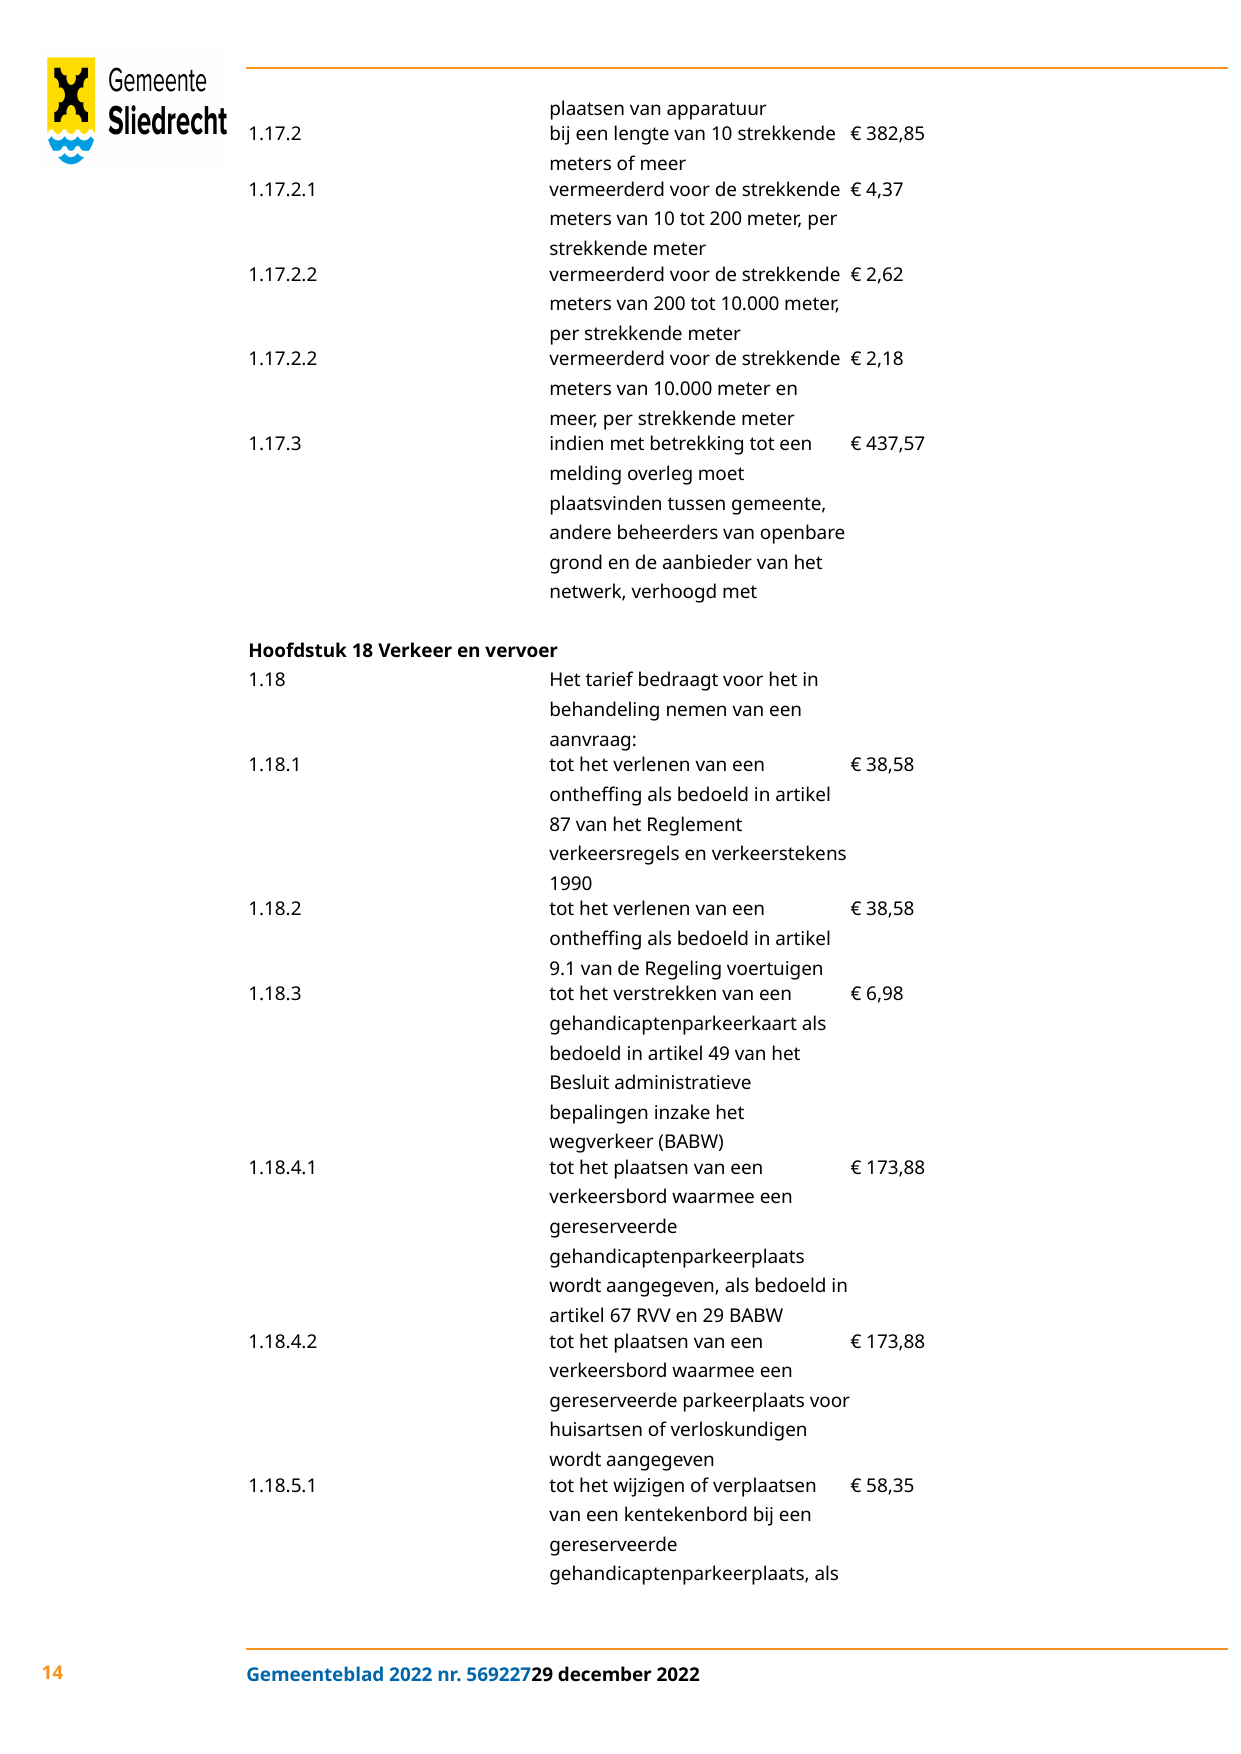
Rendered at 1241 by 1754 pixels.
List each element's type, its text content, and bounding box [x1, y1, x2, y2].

table_cell tot het plaatsen van een verkeersbord waarmee een gereserveerde gehandicaptenparkeerplaats wordt aangegeven, als bedoeld in artikel 67 RVV en 29 BABW [549, 1154, 850, 1328]
table_cell € 437,57 [850, 431, 1152, 604]
table_cell [248, 95, 549, 121]
table_cell 1.18.3 [248, 981, 549, 1154]
table_cell € 58,35 [850, 1472, 1152, 1586]
table_cell € 38,58 [850, 752, 1152, 896]
table_cell tot het wijzigen of verplaatsen van een kentekenbord bij een gereserveerde gehandicaptenparkeerplaats, als [549, 1472, 850, 1586]
table_header 1.18 [248, 667, 549, 752]
table_cell 1.17.2.2 [248, 261, 549, 346]
table_cell € 38,58 [850, 896, 1152, 981]
table_cell 1.18.1 [248, 752, 549, 896]
table_cell indien met betrekking tot een melding overleg moet plaatsvinden tussen gemeente, andere beheerders van openbare grond en de aanbieder van het netwerk, verhoogd met [549, 431, 850, 604]
table_cell € 4,37 [850, 176, 1152, 261]
table_cell 1.18.4.2 [248, 1328, 549, 1472]
table_cell 1.17.2.2 [248, 346, 549, 431]
text Hoofdstuk 18 Verkeer en vervoer [248, 637, 1152, 663]
table_cell vermeerderd voor de strekkende meters van 10 tot 200 meter, per strekkende meter [549, 176, 850, 261]
table_cell € 6,98 [850, 981, 1152, 1154]
picture [41, 47, 231, 172]
table_cell 1.18.5.1 [248, 1472, 549, 1586]
table_cell bij een lengte van 10 strekkende meters of meer [549, 121, 850, 176]
table_cell 1.17.3 [248, 431, 549, 604]
table_cell € 2,62 [850, 261, 1152, 346]
table_cell 1.17.2.1 [248, 176, 549, 261]
table_cell tot het verlenen van een ontheffing als bedoeld in artikel 9.1 van de Regeling voertuigen [549, 896, 850, 981]
table_cell 1.18.2 [248, 896, 549, 981]
table_cell € 382,85 [850, 121, 1152, 176]
table_header [850, 667, 1152, 752]
table_cell 1.18.4.1 [248, 1154, 549, 1328]
table_cell plaatsen van apparatuur [549, 95, 850, 121]
table_cell tot het verlenen van een ontheffing als bedoeld in artikel 87 van het Reglement verkeersregels en verkeerstekens 1990 [549, 752, 850, 896]
table_cell € 173,88 [850, 1328, 1152, 1472]
table_cell 1.17.2 [248, 121, 549, 176]
table_cell tot het plaatsen van een verkeersbord waarmee een gereserveerde parkeerplaats voor huisartsen of verloskundigen wordt aangegeven [549, 1328, 850, 1472]
table_cell € 2,18 [850, 346, 1152, 431]
table_cell vermeerderd voor de strekkende meters van 200 tot 10.000 meter, per strekkende meter [549, 261, 850, 346]
table_header Het tarief bedraagt voor het in behandeling nemen van een aanvraag: [549, 667, 850, 752]
table_cell [850, 95, 1152, 121]
table_cell vermeerderd voor de strekkende meters van 10.000 meter en meer, per strekkende meter [549, 346, 850, 431]
table_cell € 173,88 [850, 1154, 1152, 1328]
table_cell tot het verstrekken van een gehandicaptenparkeerkaart als bedoeld in artikel 49 van het Besluit administratieve bepalingen inzake het wegverkeer (BABW) [549, 981, 850, 1154]
